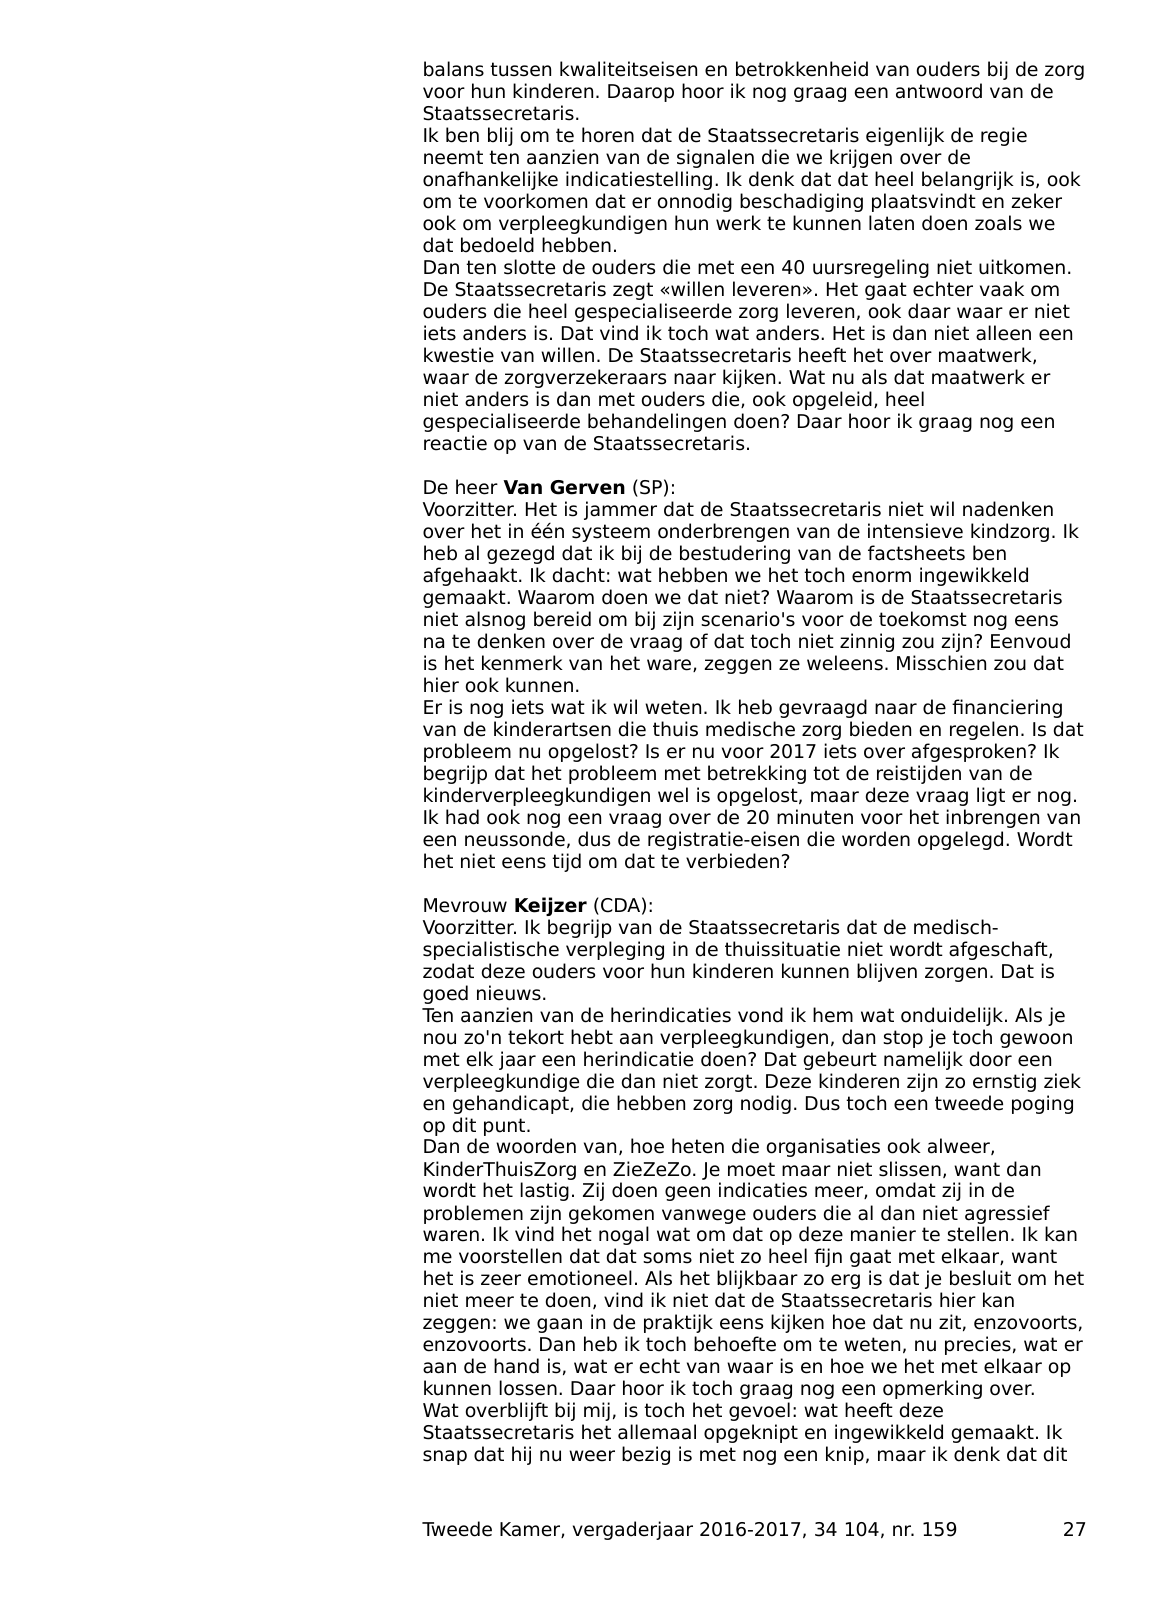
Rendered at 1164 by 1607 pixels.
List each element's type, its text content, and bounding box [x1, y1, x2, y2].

text Ten aanzien van de herindicaties vond ik hem wat onduidelijk. Als je nou zo'n tekort hebt aan verpleegkundigen, dan stop je toch gewoon met elk jaar een herindicatie doen? Dat gebeurt namelijk door een verpleegkundige die dan niet zorgt. Deze kinderen zijn zo ernstig ziek en gehandicapt, die hebben zorg nodig. Dus toch een tweede poging op dit punt. [422, 1004, 1087, 1136]
text Ik ben blij om te horen dat de Staatssecretaris eigenlijk de regie neemt ten aanzien van de signalen die we krijgen over de onafhankelijke indicatiestelling. Ik denk dat dat heel belangrijk is, ook om te voorkomen dat er onnodig beschadiging plaatsvindt en zeker ook om verpleegkundigen hun werk te kunnen laten doen zoals we dat bedoeld hebben. [422, 125, 1087, 257]
text Er is nog iets wat ik wil weten. Ik heb gevraagd naar de financiering van de kinderartsen die thuis medische zorg bieden en regelen. Is dat probleem nu opgelost? Is er nu voor 2017 iets over afgesproken? Ik begrijp dat het probleem met betrekking tot de reistijden van de kinderverpleegkundigen wel is opgelost, maar deze vraag ligt er nog. [422, 697, 1087, 807]
text De heer Van Gerven (SP): [422, 477, 1087, 499]
text Ik had ook nog een vraag over de 20 minuten voor het inbrengen van een neussonde, dus de registratie-eisen die worden opgelegd. Wordt het niet eens tijd om dat te verbieden? [422, 807, 1087, 872]
text Mevrouw Keijzer (CDA): [422, 895, 1087, 917]
text Voorzitter. Het is jammer dat de Staatssecretaris niet wil nadenken over het in één systeem onderbrengen van de intensieve kindzorg. Ik heb al gezegd dat ik bij de bestudering van de factsheets ben afgehaakt. Ik dacht: wat hebben we het toch enorm ingewikkeld gemaakt. Waarom doen we dat niet? Waarom is de Staatssecretaris niet alsnog bereid om bij zijn scenario's voor de toekomst nog eens na te denken over de vraag of dat toch niet zinnig zou zijn? Eenvoud is het kenmerk van het ware, zeggen ze weleens. Misschien zou dat hier ook kunnen. [422, 499, 1087, 697]
text balans tussen kwaliteitseisen en betrokkenheid van ouders bij de zorg voor hun kinderen. Daarop hoor ik nog graag een antwoord van de Staatssecretaris. [422, 59, 1087, 125]
text Dan ten slotte de ouders die met een 40 uursregeling niet uitkomen. De Staatssecretaris zegt «willen leveren». Het gaat echter vaak om ouders die heel gespecialiseerde zorg leveren, ook daar waar er niet iets anders is. Dat vind ik toch wat anders. Het is dan niet alleen een kwestie van willen. De Staatssecretaris heeft het over maatwerk, waar de zorgverzekeraars naar kijken. Wat nu als dat maatwerk er niet anders is dan met ouders die, ook opgeleid, heel gespecialiseerde behandelingen doen? Daar hoor ik graag nog een reactie op van de Staatssecretaris. [422, 257, 1087, 455]
text Voorzitter. Ik begrijp van de Staatssecretaris dat de medisch-specialistische verpleging in de thuissituatie niet wordt afgeschaft, zodat deze ouders voor hun kinderen kunnen blijven zorgen. Dat is goed nieuws. [422, 917, 1087, 1004]
text Wat overblijft bij mij, is toch het gevoel: wat heeft deze Staatssecretaris het allemaal opgeknipt en ingewikkeld gemaakt. Ik snap dat hij nu weer bezig is met nog een knip, maar ik denk dat dit [422, 1400, 1087, 1466]
text Dan de woorden van, hoe heten die organisaties ook alweer, KinderThuisZorg en ZieZeZo. Je moet maar niet slissen, want dan wordt het lastig. Zij doen geen indicaties meer, omdat zij in de problemen zijn gekomen vanwege ouders die al dan niet agressief waren. Ik vind het nogal wat om dat op deze manier te stellen. Ik kan me voorstellen dat dat soms niet zo heel fijn gaat met elkaar, want het is zeer emotioneel. Als het blijkbaar zo erg is dat je besluit om het niet meer te doen, vind ik niet dat de Staatssecretaris hier kan zeggen: we gaan in de praktijk eens kijken hoe dat nu zit, enzovoorts, enzovoorts. Dan heb ik toch behoefte om te weten, nu precies, wat er aan de hand is, wat er echt van waar is en hoe we het met elkaar op kunnen lossen. Daar hoor ik toch graag nog een opmerking over. [422, 1136, 1087, 1400]
